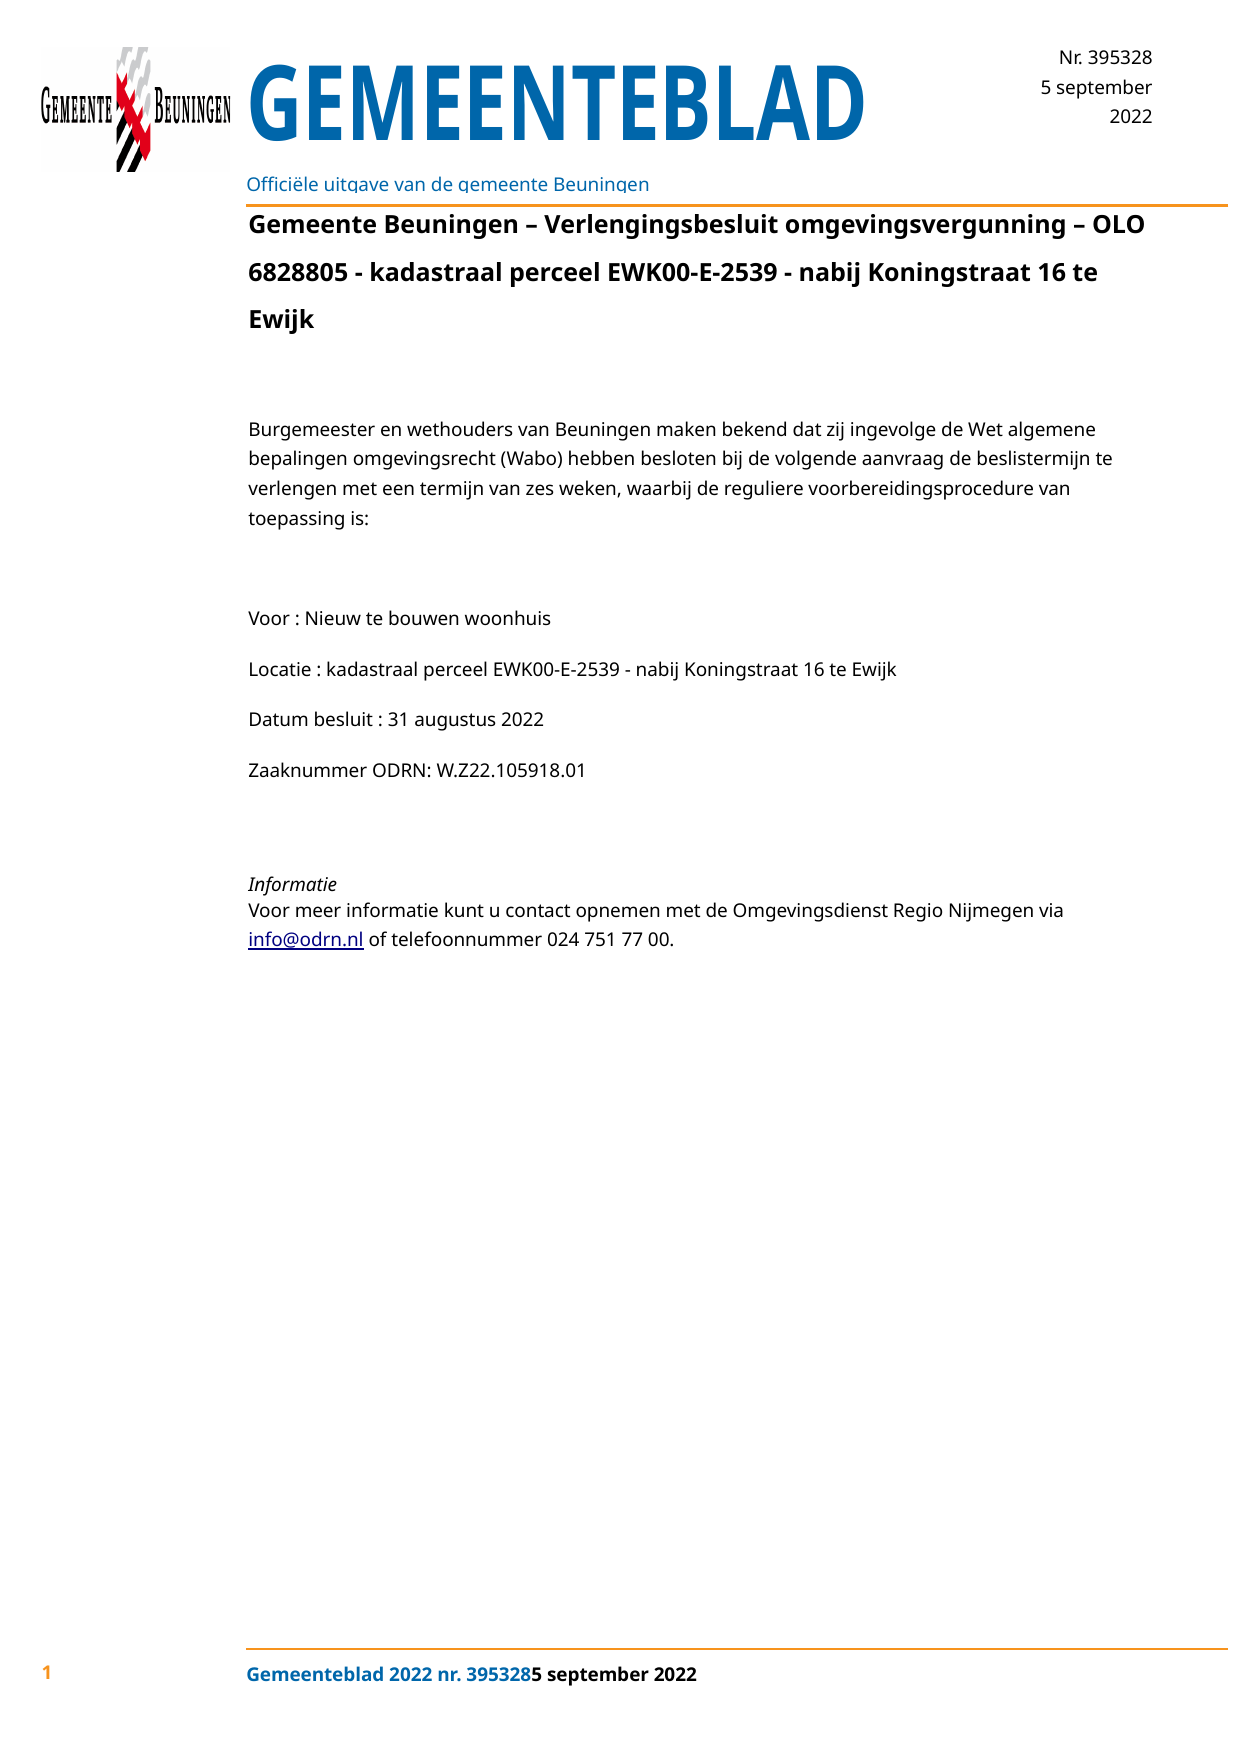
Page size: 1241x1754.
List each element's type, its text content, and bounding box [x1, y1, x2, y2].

text Voor : Nieuw te bouwen woonhuis [248, 606, 1152, 631]
text Gemeente Beuningen – Verlengingsbesluit omgevingsvergunning – OLO 6828805 - kadastraal perceel EWK00-E-2539 - nabij Koningstraat 16 te Ewijk [248, 207, 1152, 336]
text Burgemeester en wethouders van Beuningen maken bekend dat zij ingevolge de Wet algemene bepalingen omgevingsrecht (Wabo) hebben besloten bij de volgende aanvraag de beslistermijn te verlengen met een termijn van zes weken, waarbij de reguliere voorbereidingsprocedure van toepassing is: [248, 416, 1152, 530]
picture [41, 47, 231, 172]
text Zaaknummer ODRN: W.Z22.105918.01 [248, 757, 1152, 782]
text Datum besluit : 31 augustus 2022 [248, 706, 1152, 732]
text Voor meer informatie kunt u contact opnemen met de Omgevingsdienst Regio Nijmegen via info@odrn.nl of telefoonnummer 024 751 77 00. [248, 897, 1152, 952]
text Locatie : kadastraal perceel EWK00-E-2539 - nabij Koningstraat 16 te Ewijk [248, 656, 1152, 682]
text Informatie [248, 871, 1152, 897]
